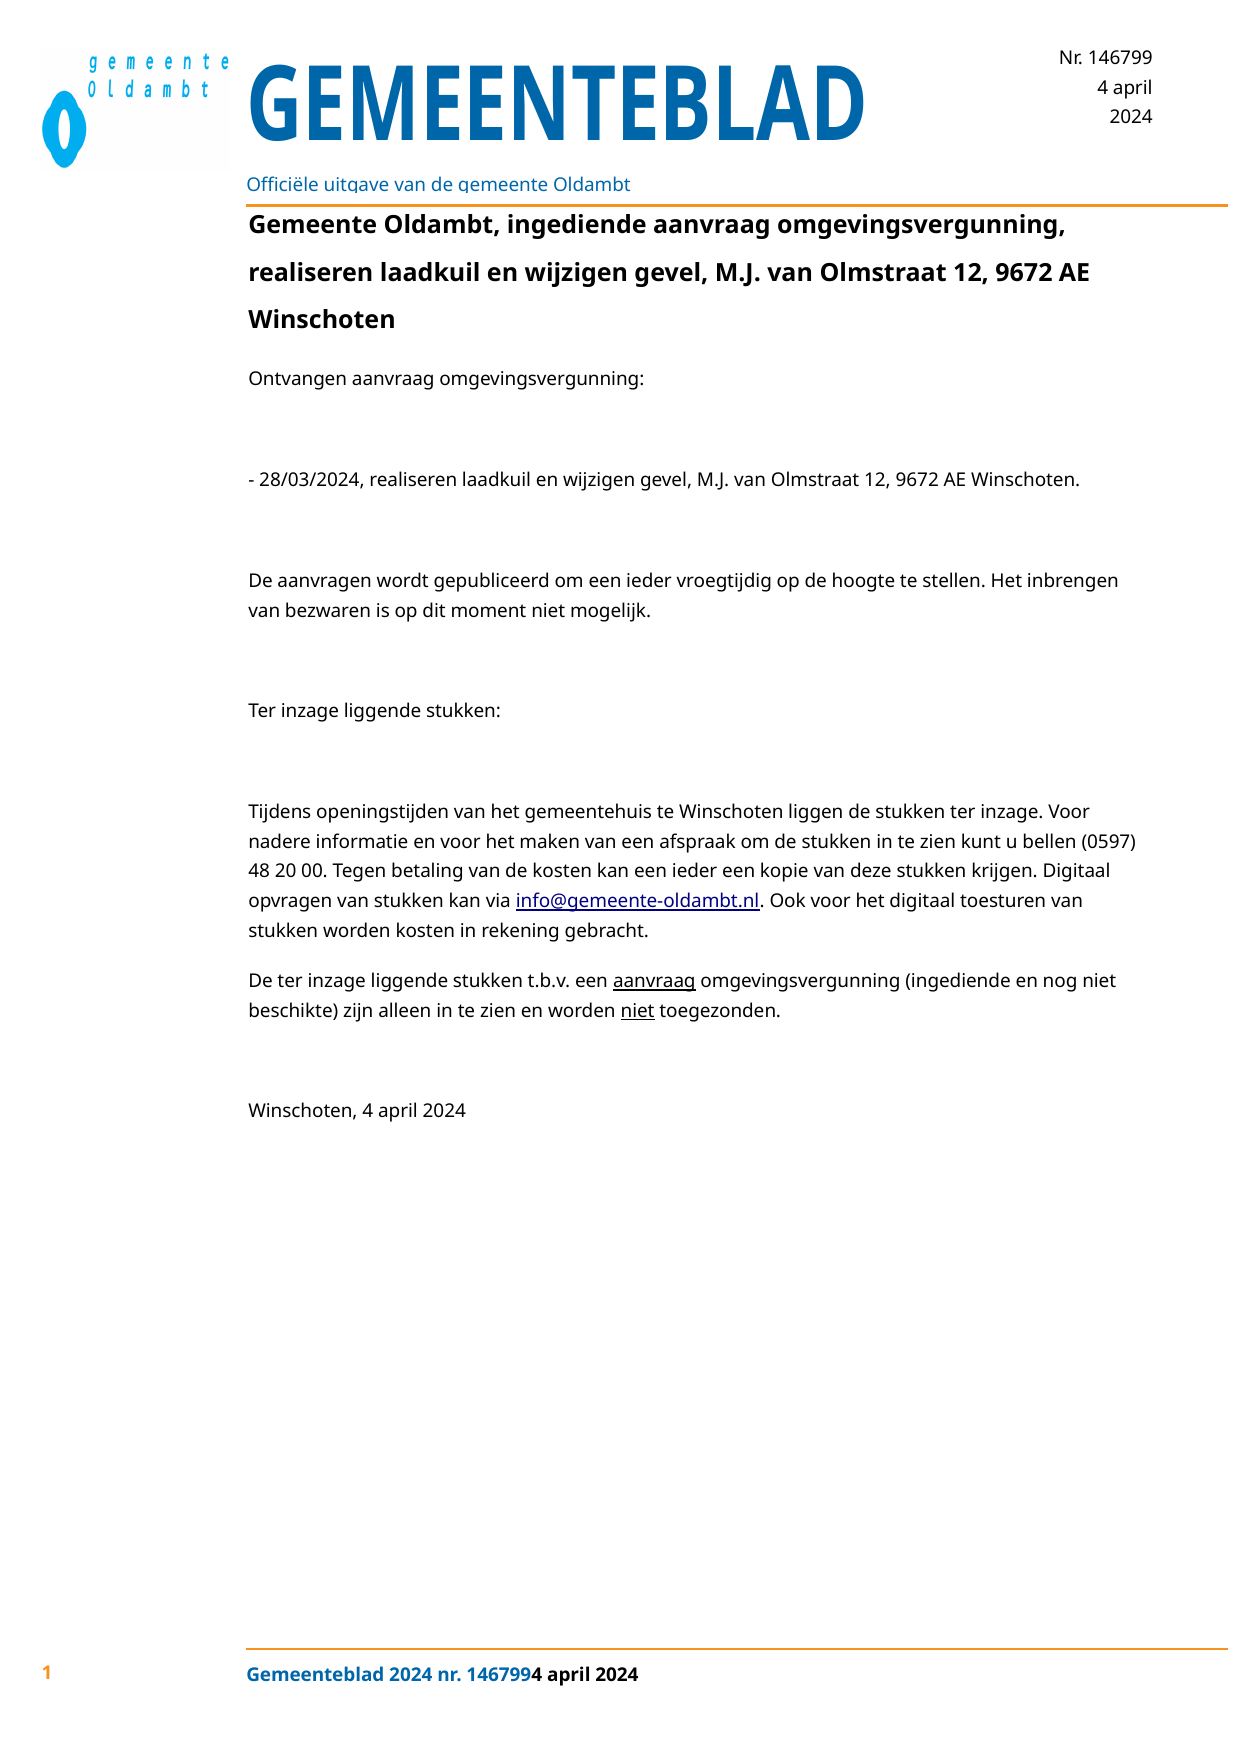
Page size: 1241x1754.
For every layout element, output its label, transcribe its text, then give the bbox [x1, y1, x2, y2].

text Gemeente Oldambt, ingediende aanvraag omgevingsvergunning, realiseren laadkuil en wijzigen gevel, M.J. van Olmstraat 12, 9672 AE Winschoten [248, 207, 1152, 336]
text Winschoten, 4 april 2024 [248, 1098, 1152, 1123]
text - 28/03/2024, realiseren laadkuil en wijzigen gevel, M.J. van Olmstraat 12, 9672 AE Winschoten. [248, 466, 1152, 492]
text De ter inzage liggende stukken t.b.v. een aanvraag omgevingsvergunning (ingediende en nog niet beschikte) zijn alleen in te zien en worden niet toegezonden. [248, 967, 1152, 1022]
text Ter inzage liggende stukken: [248, 698, 1152, 723]
text Ontvangen aanvraag omgevingsvergunning: [248, 366, 1152, 391]
text De aanvragen wordt gepubliceerd om een ieder vroegtijdig op de hoogte te stellen. Het inbrengen van bezwaren is op dit moment niet mogelijk. [248, 567, 1152, 622]
picture [41, 47, 231, 172]
text Tijdens openingstijden van het gemeentehuis te Winschoten liggen de stukken ter inzage. Voor nadere informatie en voor het maken van een afspraak om de stukken in te zien kunt u bellen (0597) 48 20 00. Tegen betaling van de kosten kan een ieder een kopie van deze stukken krijgen. Digitaal opvragen van stukken kan via info@gemeente-oldambt.nl. Ook voor het digitaal toesturen van stukken worden kosten in rekening gebracht. [248, 798, 1152, 942]
